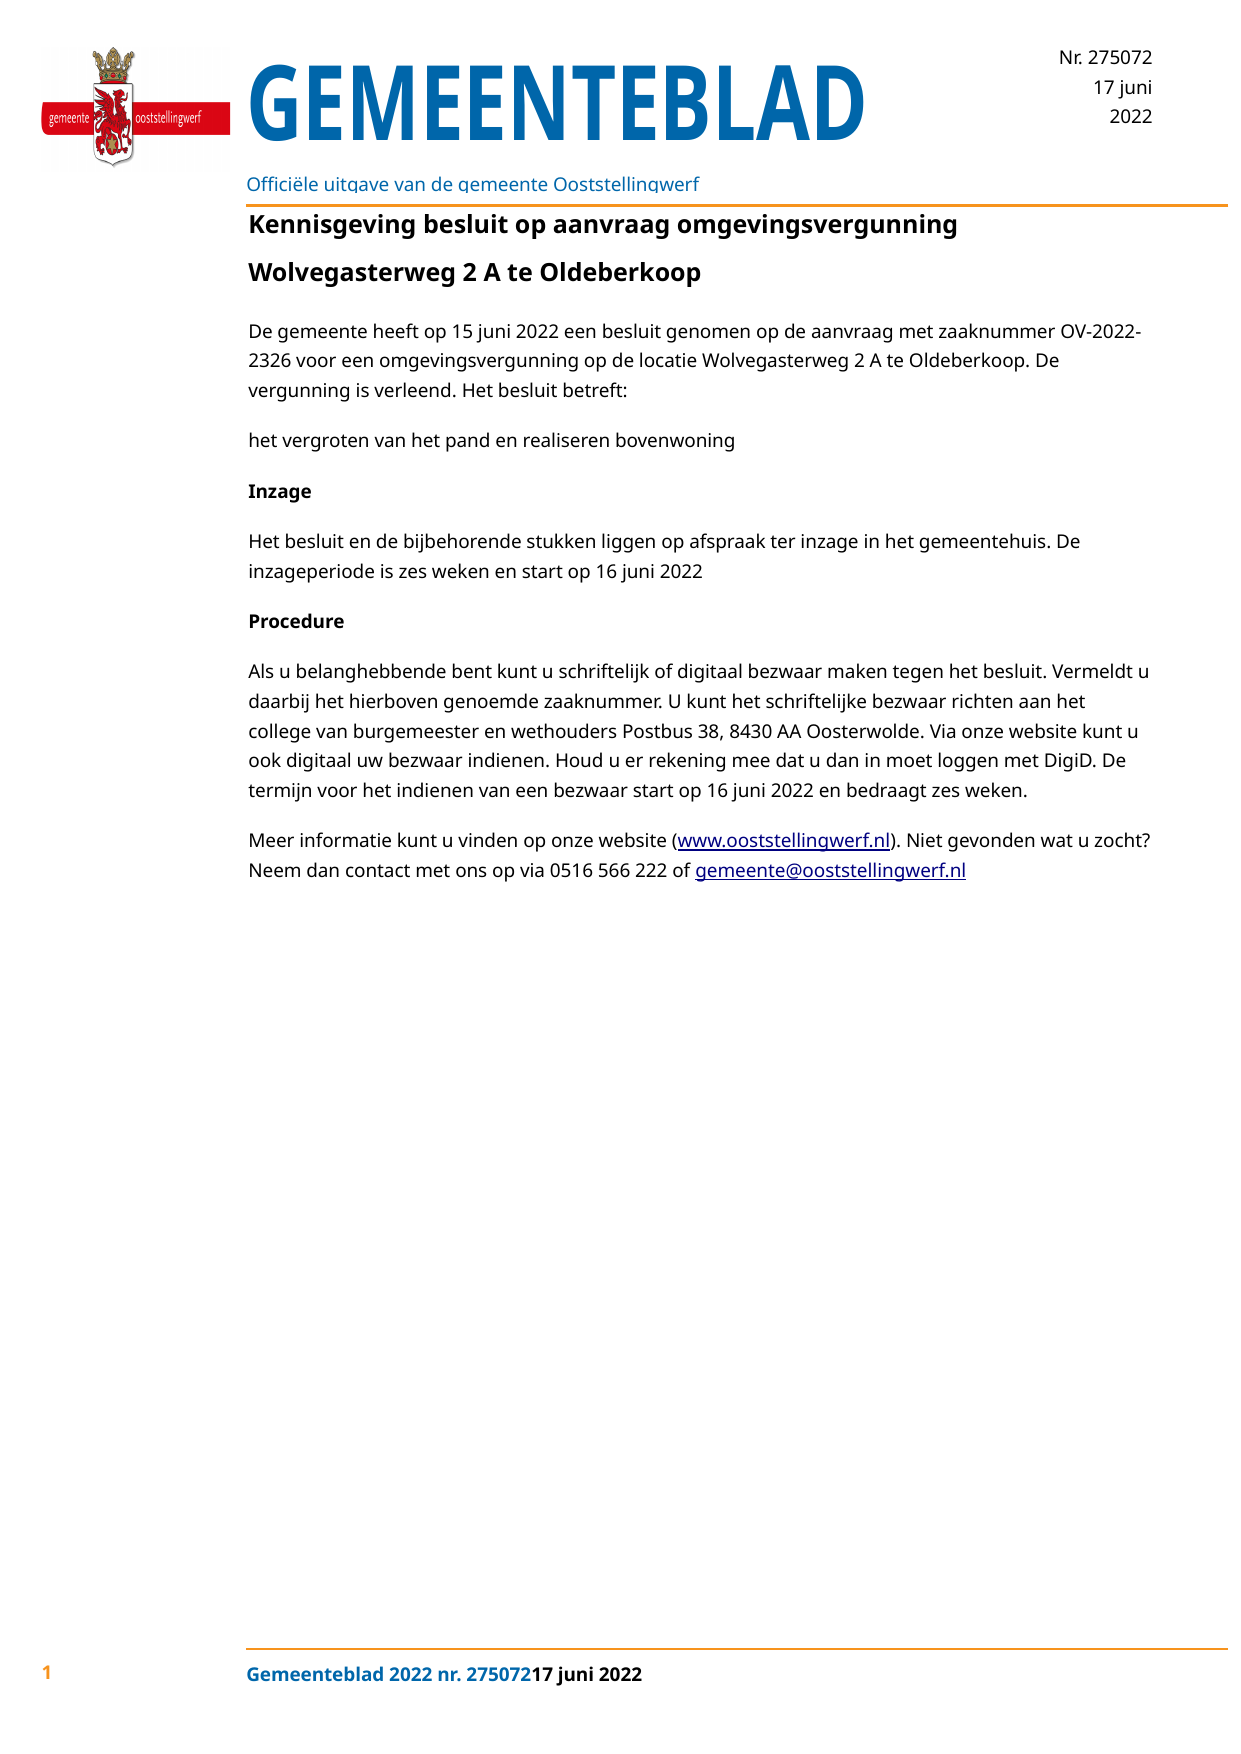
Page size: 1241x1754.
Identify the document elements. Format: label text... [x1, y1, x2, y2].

text Inzage [248, 478, 1152, 504]
text Meer informatie kunt u vinden op onze website (www.ooststellingwerf.nl). Niet gevonden wat u zocht? Neem dan contact met ons op via 0516 566 222 of gemeente@ooststellingwerf.nl [248, 827, 1152, 883]
text Kennisgeving besluit op aanvraag omgevingsvergunning Wolvegasterweg 2 A te Oldeberkoop [248, 207, 1152, 288]
text Als u belanghebbende bent kunt u schriftelijk of digitaal bezwaar maken tegen het besluit. Vermeldt u daarbij het hierboven genoemde zaaknummer. U kunt het schriftelijke bezwaar richten aan het college van burgemeester en wethouders Postbus 38, 8430 AA Oosterwolde. Via onze website kunt u ook digitaal uw bezwaar indienen. Houd u er rekening mee dat u dan in moet loggen met DigiD. De termijn voor het indienen van een bezwaar start op 16 juni 2022 en bedraagt zes weken. [248, 659, 1152, 803]
text Procedure [248, 608, 1152, 634]
text het vergroten van het pand en realiseren bovenwoning [248, 427, 1152, 453]
picture [41, 47, 231, 172]
text De gemeente heeft op 15 juni 2022 een besluit genomen op de aanvraag met zaaknummer OV-2022-2326 voor een omgevingsvergunning op de locatie Wolvegasterweg 2 A te Oldeberkoop. De vergunning is verleend. Het besluit betreft: [248, 318, 1152, 403]
text Het besluit en de bijbehorende stukken liggen op afspraak ter inzage in het gemeentehuis. De inzageperiode is zes weken en start op 16 juni 2022 [248, 528, 1152, 584]
